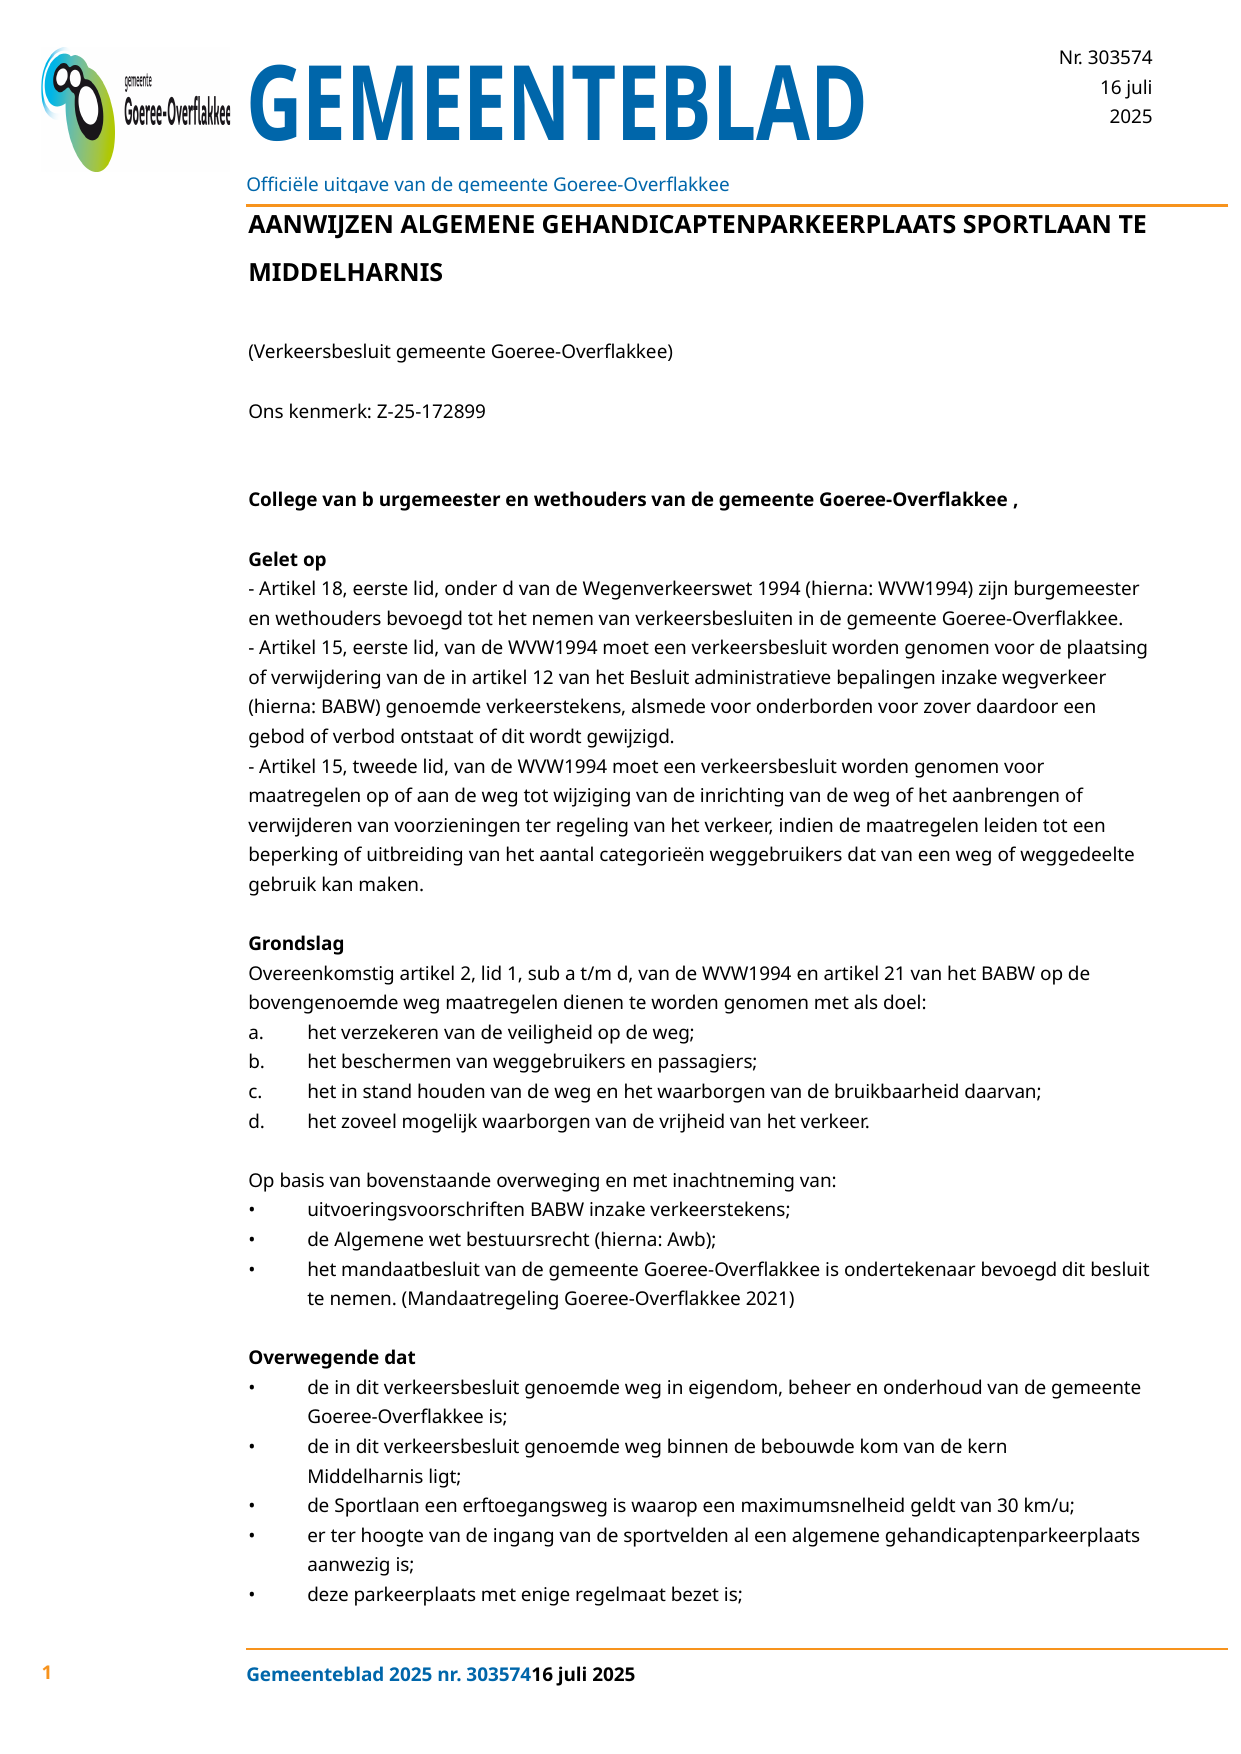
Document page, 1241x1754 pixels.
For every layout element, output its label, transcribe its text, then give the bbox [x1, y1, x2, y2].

text (Verkeersbesluit gemeente Goeree-Overflakkee) [248, 339, 1152, 364]
list het zoveel mogelijk waarborgen van de vrijheid van het verkeer. [248, 1108, 1152, 1133]
text Gelet op [248, 546, 1152, 571]
list uitvoeringsvoorschriften BABW inzake verkeerstekens; [248, 1197, 1152, 1222]
picture [41, 47, 231, 172]
list de Algemene wet bestuursrecht (hierna: Awb); [248, 1226, 1152, 1252]
text - Artikel 18, eerste lid, onder d van de Wegenverkeerswet 1994 (hierna: WVW1994) zijn burgemeester en wethouders bevoegd tot het nemen van verkeersbesluiten in de gemeente Goeree-Overflakkee. [248, 575, 1152, 631]
list de in dit verkeersbesluit genoemde weg in eigendom, beheer en onderhoud van de gemeente Goeree-Overflakkee is; [248, 1374, 1152, 1429]
text Op basis van bovenstaande overweging en met inachtneming van: [248, 1167, 1152, 1193]
list de in dit verkeersbesluit genoemde weg binnen de bebouwde kom van de kern [248, 1433, 1152, 1459]
text Overeenkomstig artikel 2, lid 1, sub a t/m d, van de WVW1994 en artikel 21 van het BABW op de bovengenoemde weg maatregelen dienen te worden genomen met als doel: [248, 960, 1152, 1015]
text Grondslag [248, 930, 1152, 956]
text College van b urgemeester en wethouders van de gemeente Goeree-Overflakkee , [248, 487, 1152, 512]
list er ter hoogte van de ingang van de sportvelden al een algemene gehandicaptenparkeerplaats aanwezig is; [248, 1522, 1152, 1577]
text Ons kenmerk: Z-25-172899 [248, 398, 1152, 423]
text - Artikel 15, tweede lid, van de WVW1994 moet een verkeersbesluit worden genomen voor maatregelen op of aan de weg tot wijziging van de inrichting van de weg of het aanbrengen of verwijderen van voorzieningen ter regeling van het verkeer, indien de maatregelen leiden tot een beperking of uitbreiding van het aantal categorieën weggebruikers dat van een weg of weggedeelte gebruik kan maken. [248, 753, 1152, 897]
text Overwegende dat [248, 1344, 1152, 1370]
list deze parkeerplaats met enige regelmaat bezet is; [248, 1581, 1152, 1607]
list het beschermen van weggebruikers en passagiers; [248, 1049, 1152, 1074]
list Middelharnis ligt; [248, 1463, 1152, 1488]
text AANWIJZEN ALGEMENE GEHANDICAPTENPARKEERPLAATS SPORTLAAN TE MIDDELHARNIS [248, 207, 1152, 288]
list het mandaatbesluit van de gemeente Goeree-Overflakkee is ondertekenaar bevoegd dit besluit te nemen. (Mandaatregeling Goeree-Overflakkee 2021) [248, 1256, 1152, 1311]
list het in stand houden van de weg en het waarborgen van de bruikbaarheid daarvan; [248, 1078, 1152, 1104]
list het verzekeren van de veiligheid op de weg; [248, 1019, 1152, 1045]
text - Artikel 15, eerste lid, van de WVW1994 moet een verkeersbesluit worden genomen voor de plaatsing of verwijdering van de in artikel 12 van het Besluit administratieve bepalingen inzake wegverkeer (hierna: BABW) genoemde verkeerstekens, alsmede voor onderborden voor zover daardoor een gebod of verbod ontstaat of dit wordt gewijzigd. [248, 634, 1152, 749]
list de Sportlaan een erftoegangsweg is waarop een maximumsnelheid geldt van 30 km/u; [248, 1492, 1152, 1518]
